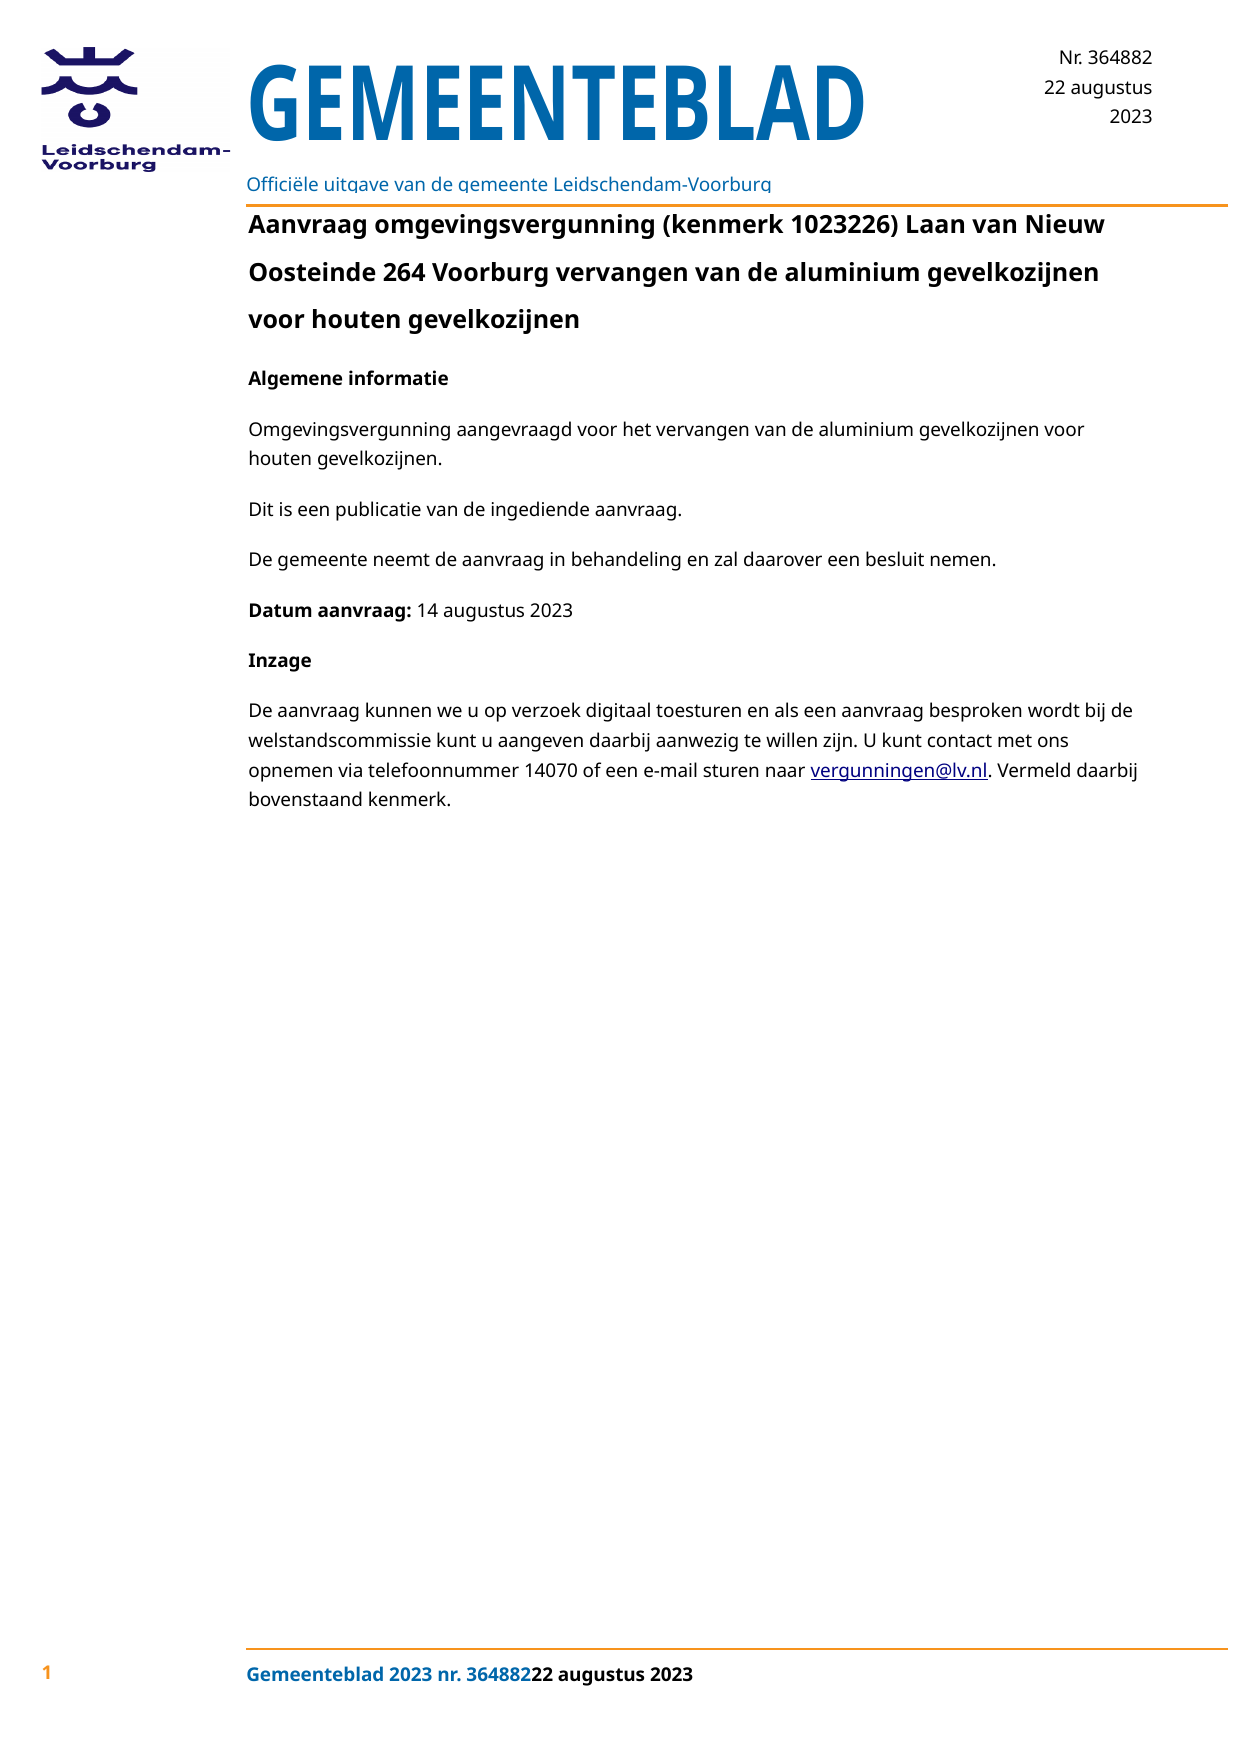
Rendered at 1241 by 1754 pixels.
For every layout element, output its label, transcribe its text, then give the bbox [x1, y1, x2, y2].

text Dit is een publicatie van de ingediende aanvraag. [248, 496, 1152, 522]
picture [41, 47, 231, 172]
text Algemene informatie [248, 366, 1152, 391]
text De aanvraag kunnen we u op verzoek digitaal toesturen en als een aanvraag besproken wordt bij de welstandscommissie kunt u aangeven daarbij aanwezig te willen zijn. U kunt contact met ons opnemen via telefoonnummer 14070 of een e-mail sturen naar vergunningen@lv.nl. Vermeld daarbij bovenstaand kenmerk. [248, 698, 1152, 812]
text Inzage [248, 647, 1152, 673]
text Aanvraag omgevingsvergunning (kenmerk 1023226) Laan van Nieuw Oosteinde 264 Voorburg vervangen van de aluminium gevelkozijnen voor houten gevelkozijnen [248, 207, 1152, 336]
text De gemeente neemt de aanvraag in behandeling en zal daarover een besluit nemen. [248, 546, 1152, 572]
text Datum aanvraag: 14 augustus 2023 [248, 597, 1152, 622]
text Omgevingsvergunning aangevraagd voor het vervangen van de aluminium gevelkozijnen voor houten gevelkozijnen. [248, 416, 1152, 471]
